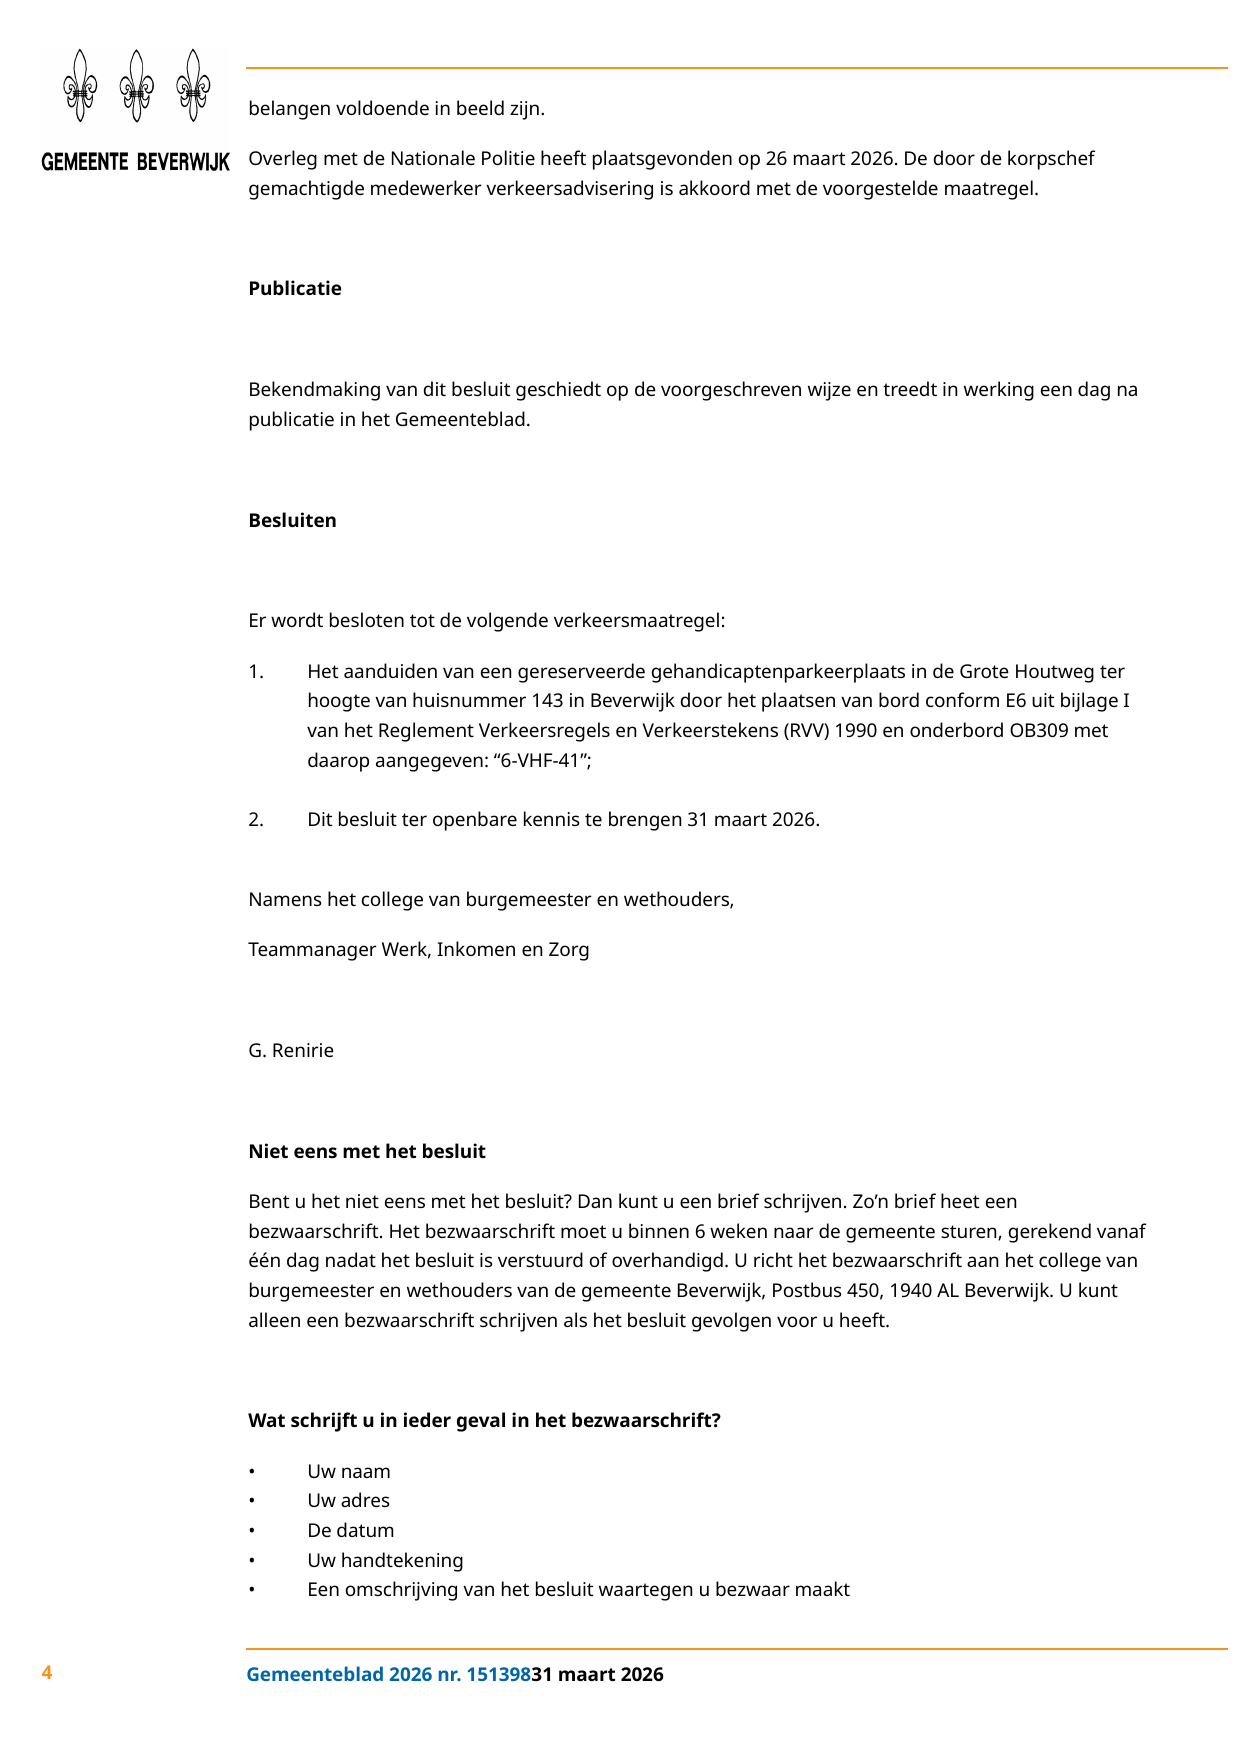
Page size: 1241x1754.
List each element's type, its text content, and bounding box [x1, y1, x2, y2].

text Niet eens met het besluit [248, 1138, 1152, 1164]
list Uw naam [248, 1458, 1152, 1484]
text Bekendmaking van dit besluit geschiedt op de voorgeschreven wijze en treedt in werking een dag na publicatie in het Gemeenteblad. [248, 376, 1152, 432]
text Teammanager Werk, Inkomen en Zorg [248, 936, 1152, 962]
list Het aanduiden van een gereserveerde gehandicaptenparkeerplaats in de Grote Houtweg ter hoogte van huisnummer 143 in Beverwijk door het plaatsen van bord conform E6 uit bijlage I van het Reglement Verkeersregels en Verkeerstekens (RVV) 1990 en onderbord OB309 met daarop aangegeven: “6-VHF-41”; [248, 658, 1152, 773]
list Uw adres [248, 1488, 1152, 1513]
text Besluiten [248, 507, 1152, 533]
text Namens het college van burgemeester en wethouders, [248, 886, 1152, 912]
text belangen voldoende in beeld zijn. [248, 95, 1152, 121]
list Een omschrijving van het besluit waartegen u bezwaar maakt [248, 1576, 1152, 1602]
text Overleg met de Nationale Politie heeft plaatsgevonden op 26 maart 2026. De door de korpschef gemachtigde medewerker verkeersadvisering is akkoord met de voorgestelde maatregel. [248, 145, 1152, 201]
text G. Renirie [248, 1037, 1152, 1063]
text Wat schrijft u in ieder geval in het bezwaarschrift? [248, 1408, 1152, 1433]
picture [41, 47, 231, 172]
list Dit besluit ter openbare kennis te brengen 31 maart 2026. [248, 806, 1152, 832]
text Bent u het niet eens met het besluit? Dan kunt u een brief schrijven. Zo’n brief heet een bezwaarschrift. Het bezwaarschrift moet u binnen 6 weken naar de gemeente sturen, gerekend vanaf één dag nadat het besluit is verstuurd of overhandigd. U richt het bezwaarschrift aan het college van burgemeester en wethouders van de gemeente Beverwijk, Postbus 450, 1940 AL Beverwijk. U kunt alleen een bezwaarschrift schrijven als het besluit gevolgen voor u heeft. [248, 1188, 1152, 1333]
list De datum [248, 1517, 1152, 1543]
text Publicatie [248, 276, 1152, 301]
list Uw handtekening [248, 1547, 1152, 1573]
text Er wordt besloten tot de volgende verkeersmaatregel: [248, 608, 1152, 633]
